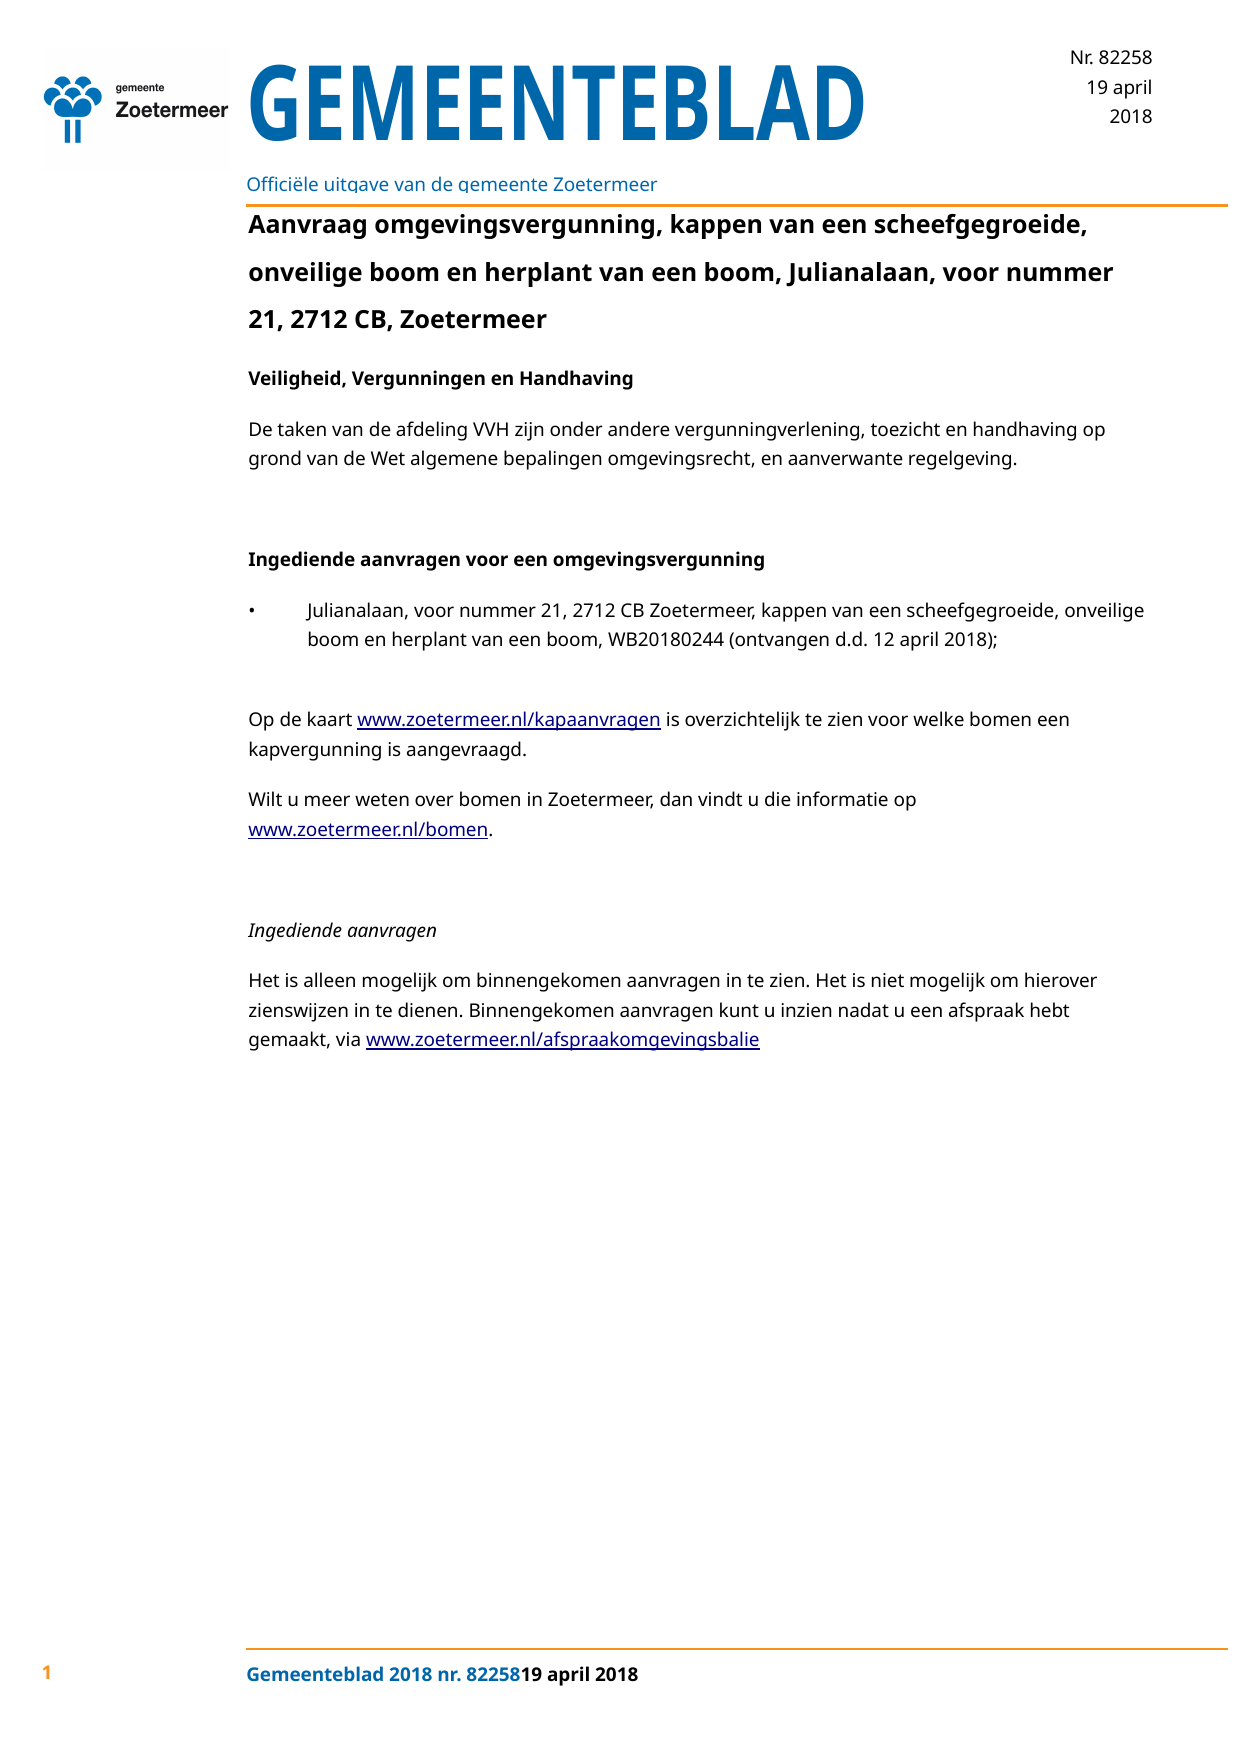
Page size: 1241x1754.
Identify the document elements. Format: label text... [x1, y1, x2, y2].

text Het is alleen mogelijk om binnengekomen aanvragen in te zien. Het is niet mogelijk om hierover zienswijzen in te dienen. Binnengekomen aanvragen kunt u inzien nadat u een afspraak hebt gemaakt, via www.zoetermeer.nl/afspraakomgevingsbalie [248, 967, 1152, 1052]
text Wilt u meer weten over bomen in Zoetermeer, dan vindt u die informatie op www.zoetermeer.nl/bomen. [248, 786, 1152, 842]
picture [41, 47, 231, 172]
list Julianalaan, voor nummer 21, 2712 CB Zoetermeer, kappen van een scheefgegroeide, onveilige boom en herplant van een boom, WB20180244 (ontvangen d.d. 12 april 2018); [248, 597, 1152, 652]
text De taken van de afdeling VVH zijn onder andere vergunningverlening, toezicht en handhaving op grond van de Wet algemene bepalingen omgevingsrecht, en aanverwante regelgeving. [248, 416, 1152, 471]
text Veiligheid, Vergunningen en Handhaving [248, 366, 1152, 391]
text Op de kaart www.zoetermeer.nl/kapaanvragen is overzichtelijk te zien voor welke bomen een kapvergunning is aangevraagd. [248, 706, 1152, 762]
text Ingediende aanvragen [248, 917, 1152, 942]
text Aanvraag omgevingsvergunning, kappen van een scheefgegroeide, onveilige boom en herplant van een boom, Julianalaan, voor nummer 21, 2712 CB, Zoetermeer [248, 207, 1152, 336]
text Ingediende aanvragen voor een omgevingsvergunning [248, 546, 1152, 572]
